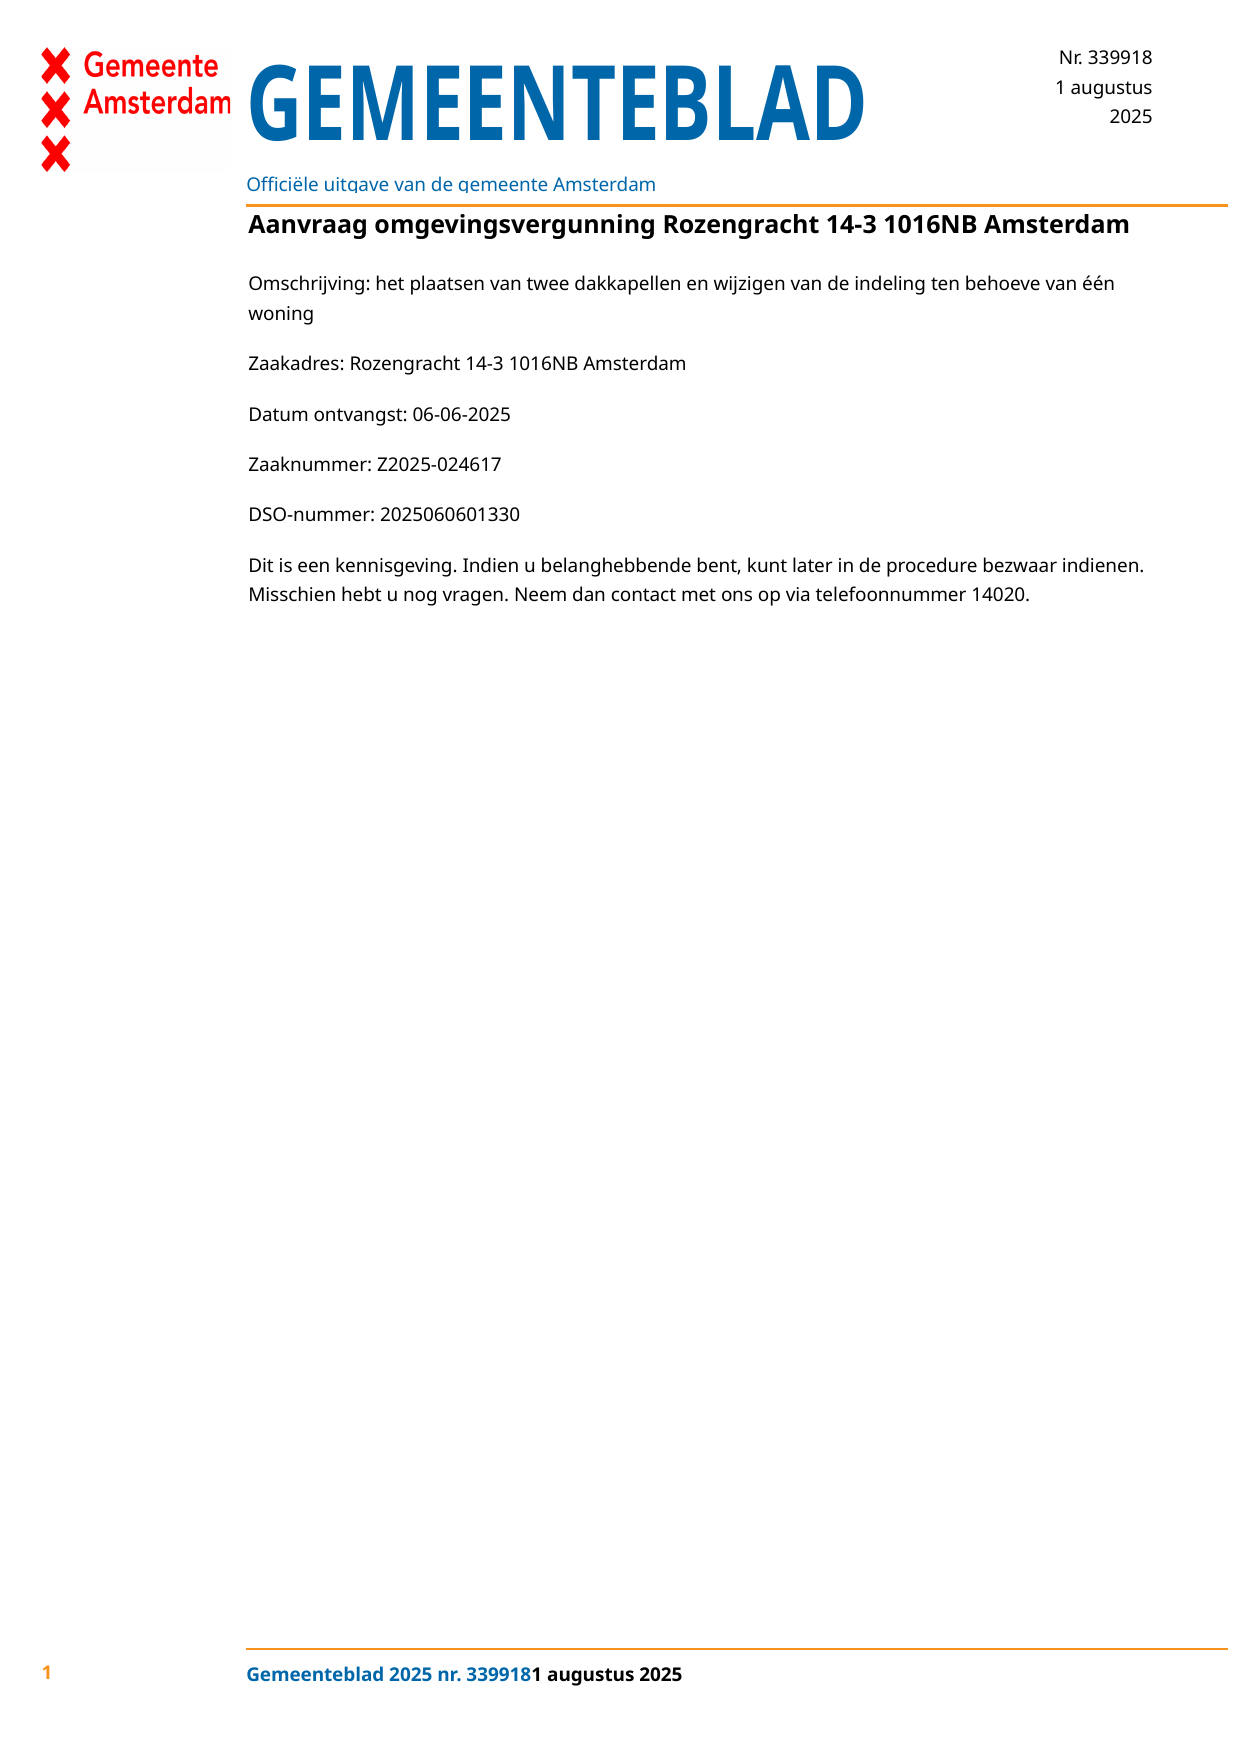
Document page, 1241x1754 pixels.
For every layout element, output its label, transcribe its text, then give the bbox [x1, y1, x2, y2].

text Zaaknummer: Z2025-024617 [248, 451, 1152, 477]
text Aanvraag omgevingsvergunning Rozengracht 14-3 1016NB Amsterdam [248, 207, 1152, 241]
text Omschrijving: het plaatsen van twee dakkapellen en wijzigen van de indeling ten behoeve van één woning [248, 270, 1152, 326]
text Datum ontvangst: 06-06-2025 [248, 401, 1152, 426]
text Zaakadres: Rozengracht 14-3 1016NB Amsterdam [248, 350, 1152, 376]
picture [41, 47, 231, 172]
text Dit is een kennisgeving. Indien u belanghebbende bent, kunt later in de procedure bezwaar indienen. Misschien hebt u nog vragen. Neem dan contact met ons op via telefoonnummer 14020. [248, 552, 1152, 607]
text DSO-nummer: 2025060601330 [248, 502, 1152, 527]
